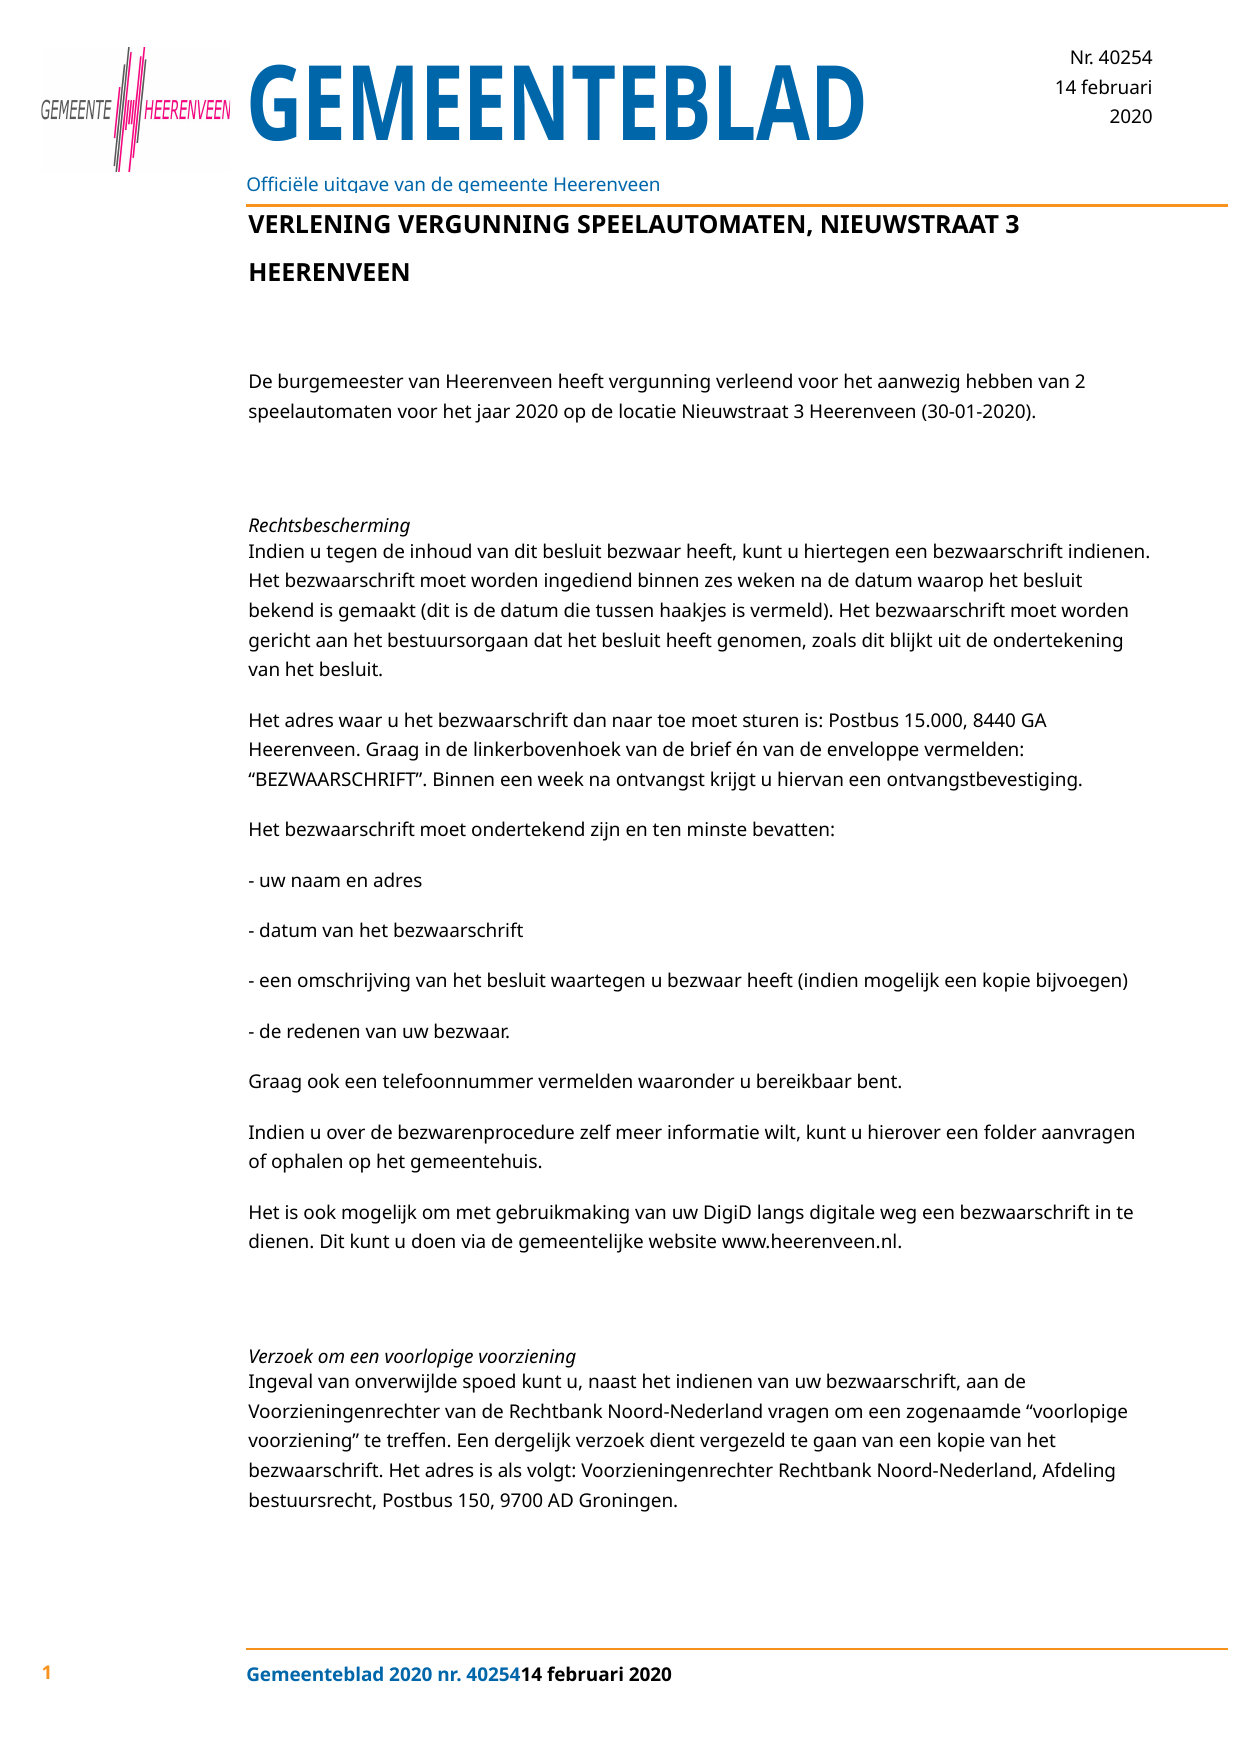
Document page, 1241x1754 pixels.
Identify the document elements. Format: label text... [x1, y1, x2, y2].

text Rechtsbescherming [248, 512, 1152, 538]
text De burgemeester van Heerenveen heeft vergunning verleend voor het aanwezig hebben van 2 speelautomaten voor het jaar 2020 op de locatie Nieuwstraat 3 Heerenveen (30-01-2020). [248, 368, 1152, 424]
text Verzoek om een voorlopige voorziening [248, 1343, 1152, 1368]
text Het bezwaarschrift moet ondertekend zijn en ten minste bevatten: [248, 816, 1152, 842]
text - uw naam en adres [248, 867, 1152, 892]
text - datum van het bezwaarschrift [248, 917, 1152, 943]
text Graag ook een telefoonnummer vermelden waaronder u bereikbaar bent. [248, 1068, 1152, 1094]
text - de redenen van uw bezwaar. [248, 1018, 1152, 1044]
picture [41, 47, 231, 172]
text Het is ook mogelijk om met gebruikmaking van uw DigiD langs digitale weg een bezwaarschrift in te dienen. Dit kunt u doen via de gemeentelijke website www.heerenveen.nl. [248, 1199, 1152, 1254]
text VERLENING VERGUNNING SPEELAUTOMATEN, NIEUWSTRAAT 3 HEERENVEEN [248, 207, 1152, 288]
text Indien u tegen de inhoud van dit besluit bezwaar heeft, kunt u hiertegen een bezwaarschrift indienen. Het bezwaarschrift moet worden ingediend binnen zes weken na de datum waarop het besluit bekend is gemaakt (dit is de datum die tussen haakjes is vermeld). Het bezwaarschrift moet worden gericht aan het bestuursorgaan dat het besluit heeft genomen, zoals dit blijkt uit de ondertekening van het besluit. [248, 538, 1152, 682]
text Indien u over de bezwarenprocedure zelf meer informatie wilt, kunt u hierover een folder aanvragen of ophalen op het gemeentehuis. [248, 1119, 1152, 1174]
text Ingeval van onverwijlde spoed kunt u, naast het indienen van uw bezwaarschrift, aan de Voorzieningenrechter van de Rechtbank Noord-Nederland vragen om een zogenaamde “voorlopige voorziening” te treffen. Een dergelijk verzoek dient vergezeld te gaan van een kopie van het bezwaarschrift. Het adres is als volgt: Voorzieningenrechter Rechtbank Noord-Nederland, Afdeling bestuursrecht, Postbus 150, 9700 AD Groningen. [248, 1368, 1152, 1513]
text Het adres waar u het bezwaarschrift dan naar toe moet sturen is: Postbus 15.000, 8440 GA Heerenveen. Graag in de linkerbovenhoek van de brief én van de enveloppe vermelden: “BEZWAARSCHRIFT”. Binnen een week na ontvangst krijgt u hiervan een ontvangstbevestiging. [248, 707, 1152, 792]
text - een omschrijving van het besluit waartegen u bezwaar heeft (indien mogelijk een kopie bijvoegen) [248, 968, 1152, 993]
